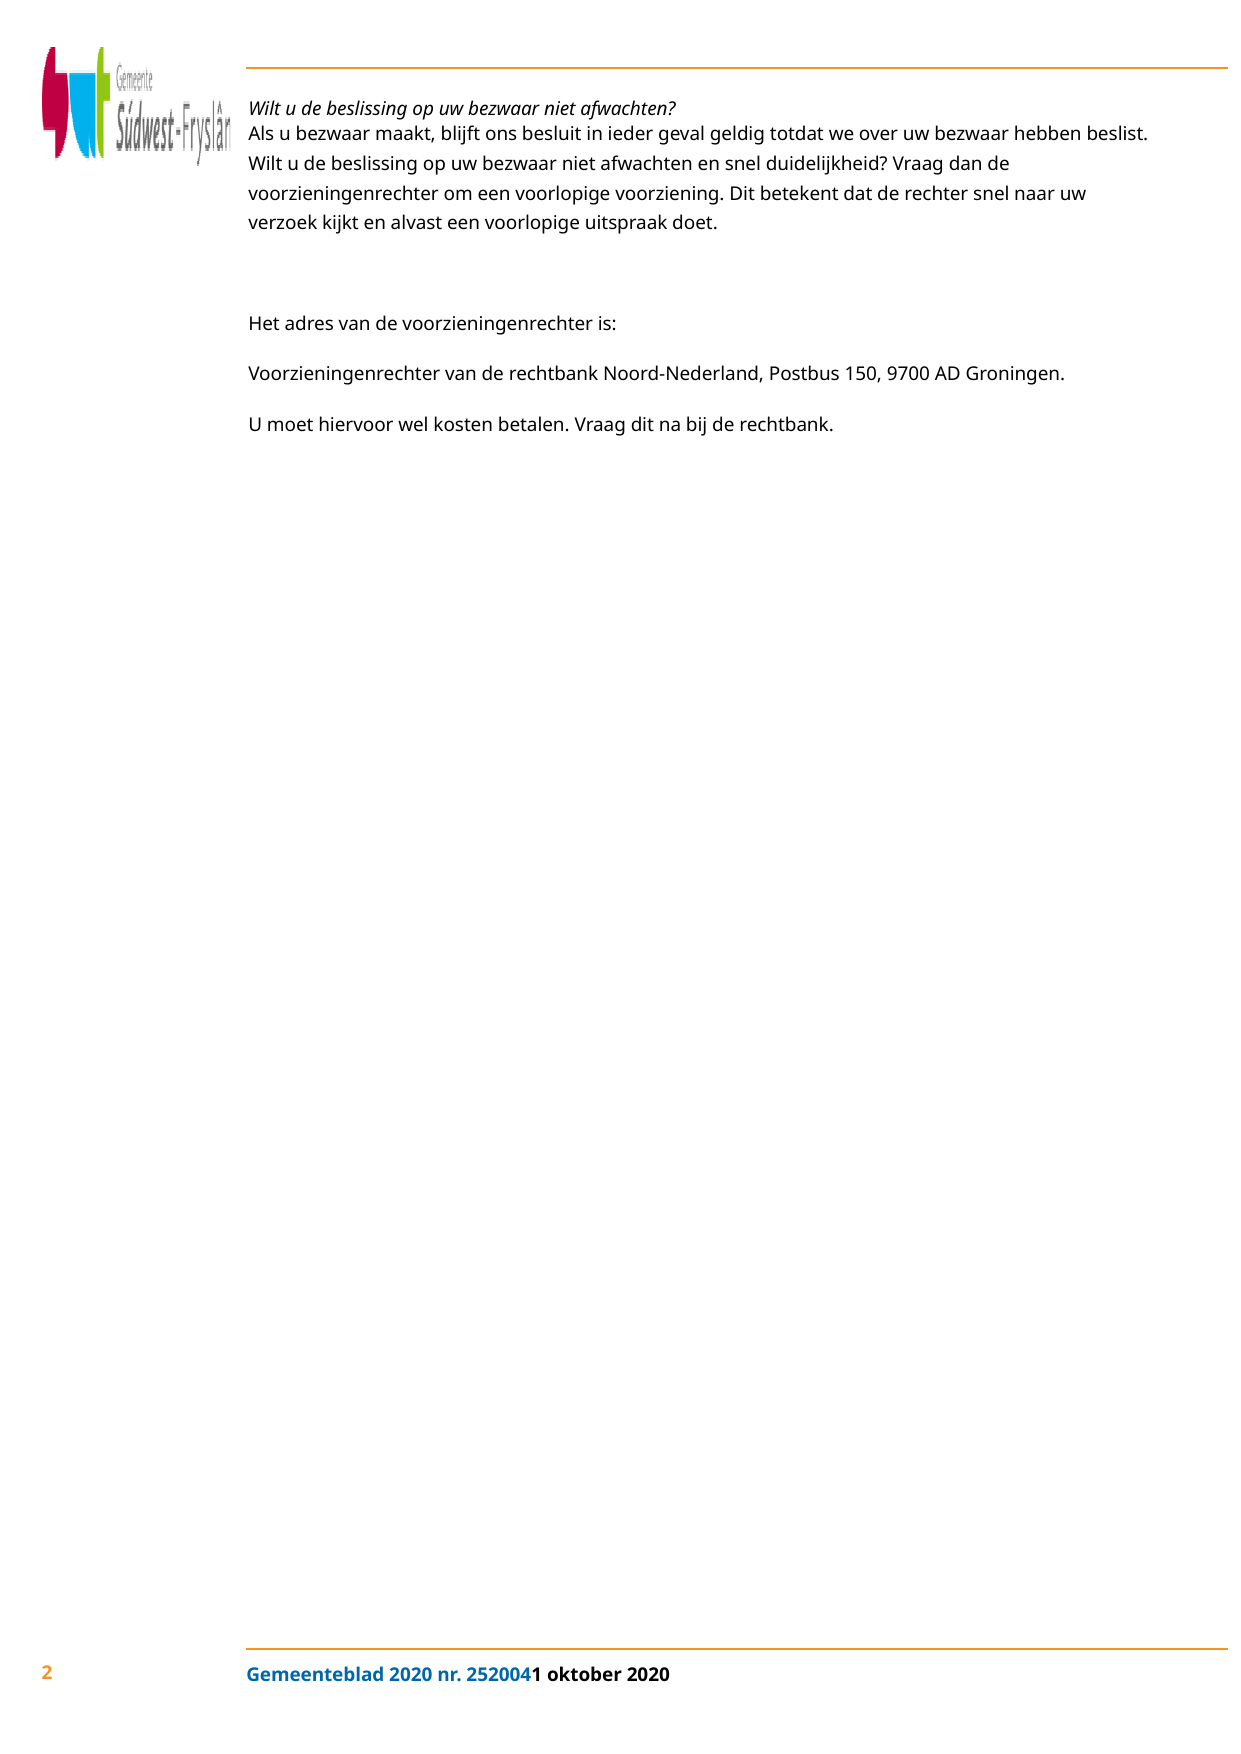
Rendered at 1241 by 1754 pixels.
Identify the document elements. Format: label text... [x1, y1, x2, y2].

text Als u bezwaar maakt, blijft ons besluit in ieder geval geldig totdat we over uw bezwaar hebben beslist. Wilt u de beslissing op uw bezwaar niet afwachten en snel duidelijkheid? Vraag dan de voorzieningenrechter om een voorlopige voorziening. Dit betekent dat de rechter snel naar uw verzoek kijkt en alvast een voorlopige uitspraak doet. [248, 121, 1152, 235]
picture [41, 47, 231, 172]
text U moet hiervoor wel kosten betalen. Vraag dit na bij de rechtbank. [248, 411, 1152, 437]
text Wilt u de beslissing op uw bezwaar niet afwachten? [248, 95, 1152, 121]
text Het adres van de voorzieningenrechter is: [248, 310, 1152, 336]
text Voorzieningenrechter van de rechtbank Noord-Nederland, Postbus 150, 9700 AD Groningen. [248, 361, 1152, 386]
